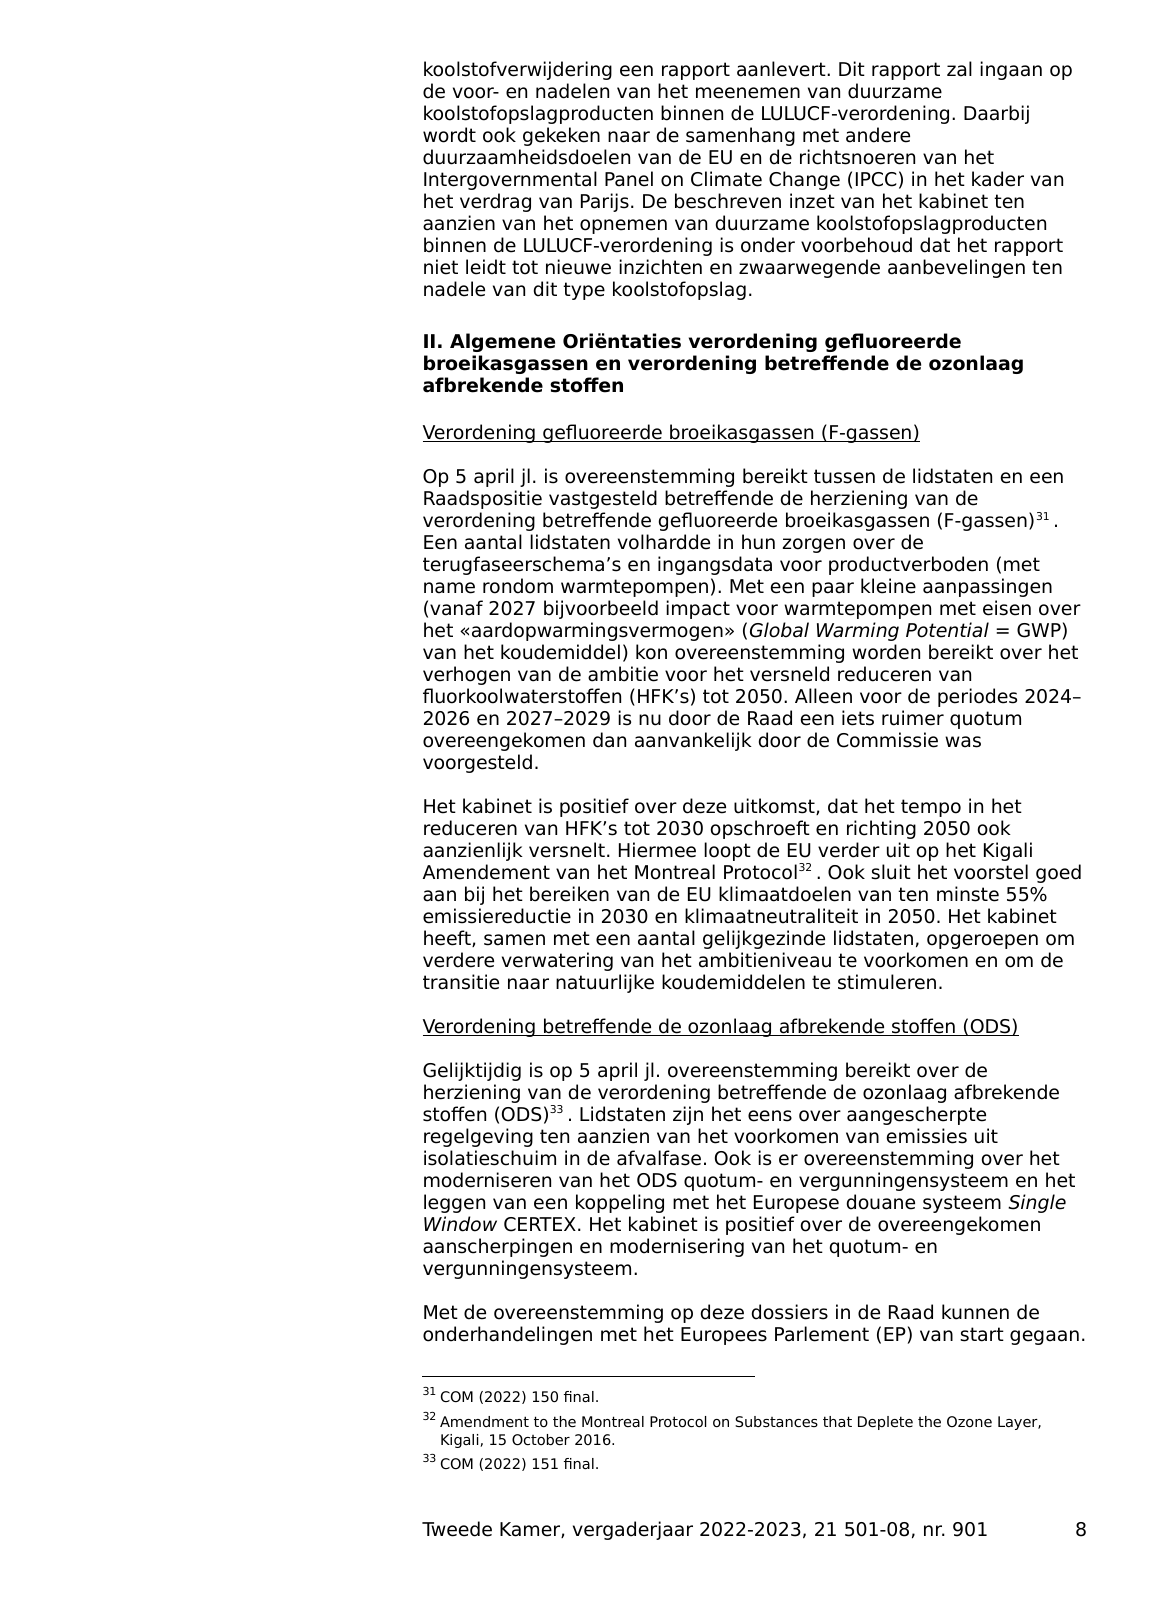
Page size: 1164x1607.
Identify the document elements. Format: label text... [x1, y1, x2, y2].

subtitle II. Algemene Oriëntaties verordening gefluoreerde broeikasgassen en verordening betreffende de ozonlaag afbrekende stoffen [422, 331, 1087, 397]
text Amendment to the Montreal Protocol on Substances that Deplete the Ozone Layer, Kigali, 15 October 2016. [422, 1410, 1087, 1449]
text Het kabinet is positief over deze uitkomst, dat het tempo in het reduceren van HFK’s tot 2030 opschroeft en richting 2050 ook aanzienlijk versnelt. Hiermee loopt de EU verder uit op het Kigali Amendement van het Montreal Protocol. Ook sluit het voorstel goed aan bij het bereiken van de EU klimaatdoelen van ten minste 55% emissiereductie in 2030 en klimaatneutraliteit in 2050. Het kabinet heeft, samen met een aantal gelijkgezinde lidstaten, opgeroepen om verdere verwatering van het ambitieniveau te voorkomen en om de transitie naar natuurlijke koudemiddelen te stimuleren. [422, 796, 1087, 994]
text Op 5 april jl. is overeenstemming bereikt tussen de lidstaten en een Raadspositie vastgesteld betreffende de herziening van de verordening betreffende gefluoreerde broeikasgassen (F-gassen). Een aantal lidstaten volhardde in hun zorgen over de terugfaseerschema’s en ingangsdata voor productverboden (met name rondom warmtepompen). Met een paar kleine aanpassingen (vanaf 2027 bijvoorbeeld impact voor warmtepompen met eisen over het «aardopwarmingsvermogen» (Global Warming Potential = GWP) van het koudemiddel) kon overeenstemming worden bereikt over het verhogen van de ambitie voor het versneld reduceren van fluorkoolwaterstoffen (HFK’s) tot 2050. Alleen voor de periodes 2024–2026 en 2027–2029 is nu door de Raad een iets ruimer quotum overeengekomen dan aanvankelijk door de Commissie was voorgesteld. [422, 466, 1087, 774]
text koolstofverwijdering een rapport aanlevert. Dit rapport zal ingaan op de voor- en nadelen van het meenemen van duurzame koolstofopslagproducten binnen de LULUCF-verordening. Daarbij wordt ook gekeken naar de samenhang met andere duurzaamheidsdoelen van de EU en de richtsnoeren van het Intergovernmental Panel on Climate Change (IPCC) in het kader van het verdrag van Parijs. De beschreven inzet van het kabinet ten aanzien van het opnemen van duurzame koolstofopslagproducten binnen de LULUCF-verordening is onder voorbehoud dat het rapport niet leidt tot nieuwe inzichten en zwaarwegende aanbevelingen ten nadele van dit type koolstofopslag. [422, 59, 1087, 301]
text COM (2022) 151 final. [422, 1452, 1087, 1474]
subtitle Verordening betreffende de ozonlaag afbrekende stoffen (ODS) [422, 1016, 1087, 1038]
subtitle Verordening gefluoreerde broeikasgassen (F-gassen) [422, 422, 1087, 444]
text COM (2022) 150 final. [422, 1385, 1087, 1407]
text Met de overeenstemming op deze dossiers in de Raad kunnen de onderhandelingen met het Europees Parlement (EP) van start gegaan. [422, 1302, 1087, 1346]
text Gelijktijdig is op 5 april jl. overeenstemming bereikt over de herziening van de verordening betreffende de ozonlaag afbrekende stoffen (ODS). Lidstaten zijn het eens over aangescherpte regelgeving ten aanzien van het voorkomen van emissies uit isolatieschuim in de afvalfase. Ook is er overeenstemming over het moderniseren van het ODS quotum- en vergunningensysteem en het leggen van een koppeling met het Europese douane systeem Single Window CERTEX. Het kabinet is positief over de overeengekomen aanscherpingen en modernisering van het quotum- en vergunningensysteem. [422, 1060, 1087, 1280]
